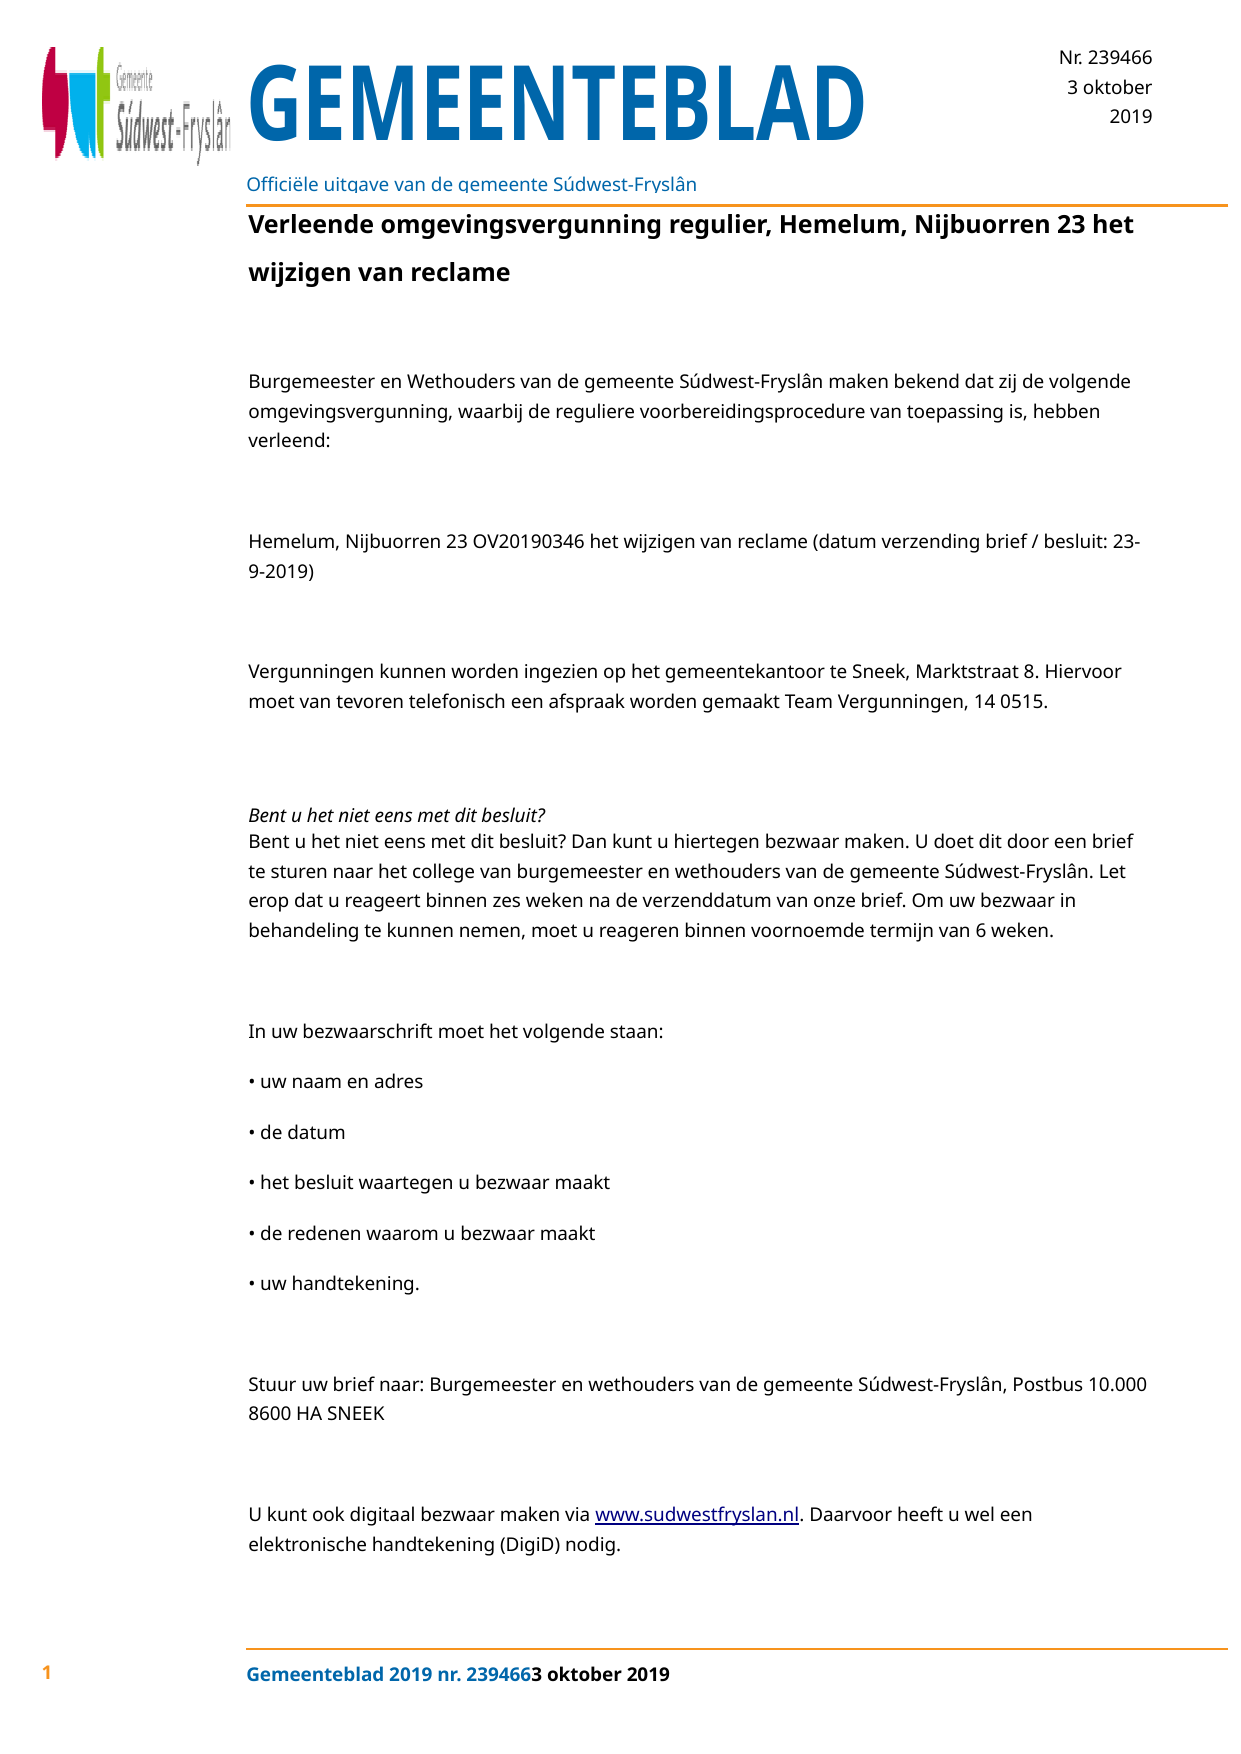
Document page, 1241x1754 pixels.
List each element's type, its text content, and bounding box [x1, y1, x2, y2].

text • de datum [248, 1119, 1152, 1144]
text • de redenen waarom u bezwaar maakt [248, 1220, 1152, 1245]
text Hemelum, Nijbuorren 23 OV20190346 het wijzigen van reclame (datum verzending brief / besluit: 23-9-2019) [248, 528, 1152, 584]
text In uw bezwaarschrift moet het volgende staan: [248, 1018, 1152, 1044]
text Bent u het niet eens met dit besluit? [248, 803, 1152, 828]
text Verleende omgevingsvergunning regulier, Hemelum, Nijbuorren 23 het wijzigen van reclame [248, 207, 1152, 288]
text • het besluit waartegen u bezwaar maakt [248, 1169, 1152, 1195]
text U kunt ook digitaal bezwaar maken via www.sudwestfryslan.nl. Daarvoor heeft u wel een elektronische handtekening (DigiD) nodig. [248, 1501, 1152, 1557]
text Vergunningen kunnen worden ingezien op het gemeentekantoor te Sneek, Marktstraat 8. Hiervoor moet van tevoren telefonisch een afspraak worden gemaakt Team Vergunningen, 14 0515. [248, 659, 1152, 714]
text • uw handtekening. [248, 1270, 1152, 1296]
text • uw naam en adres [248, 1068, 1152, 1094]
text Stuur uw brief naar: Burgemeester en wethouders van de gemeente Súdwest-Fryslân, Postbus 10.000 8600 HA SNEEK [248, 1371, 1152, 1426]
text Burgemeester en Wethouders van de gemeente Súdwest-Fryslân maken bekend dat zij de volgende omgevingsvergunning, waarbij de reguliere voorbereidingsprocedure van toepassing is, hebben verleend: [248, 368, 1152, 453]
text Bent u het niet eens met dit besluit? Dan kunt u hiertegen bezwaar maken. U doet dit door een brief te sturen naar het college van burgemeester en wethouders van de gemeente Súdwest-Fryslân. Let erop dat u reageert binnen zes weken na de verzenddatum van onze brief. Om uw bezwaar in behandeling te kunnen nemen, moet u reageren binnen voornoemde termijn van 6 weken. [248, 828, 1152, 943]
picture [41, 47, 231, 172]
